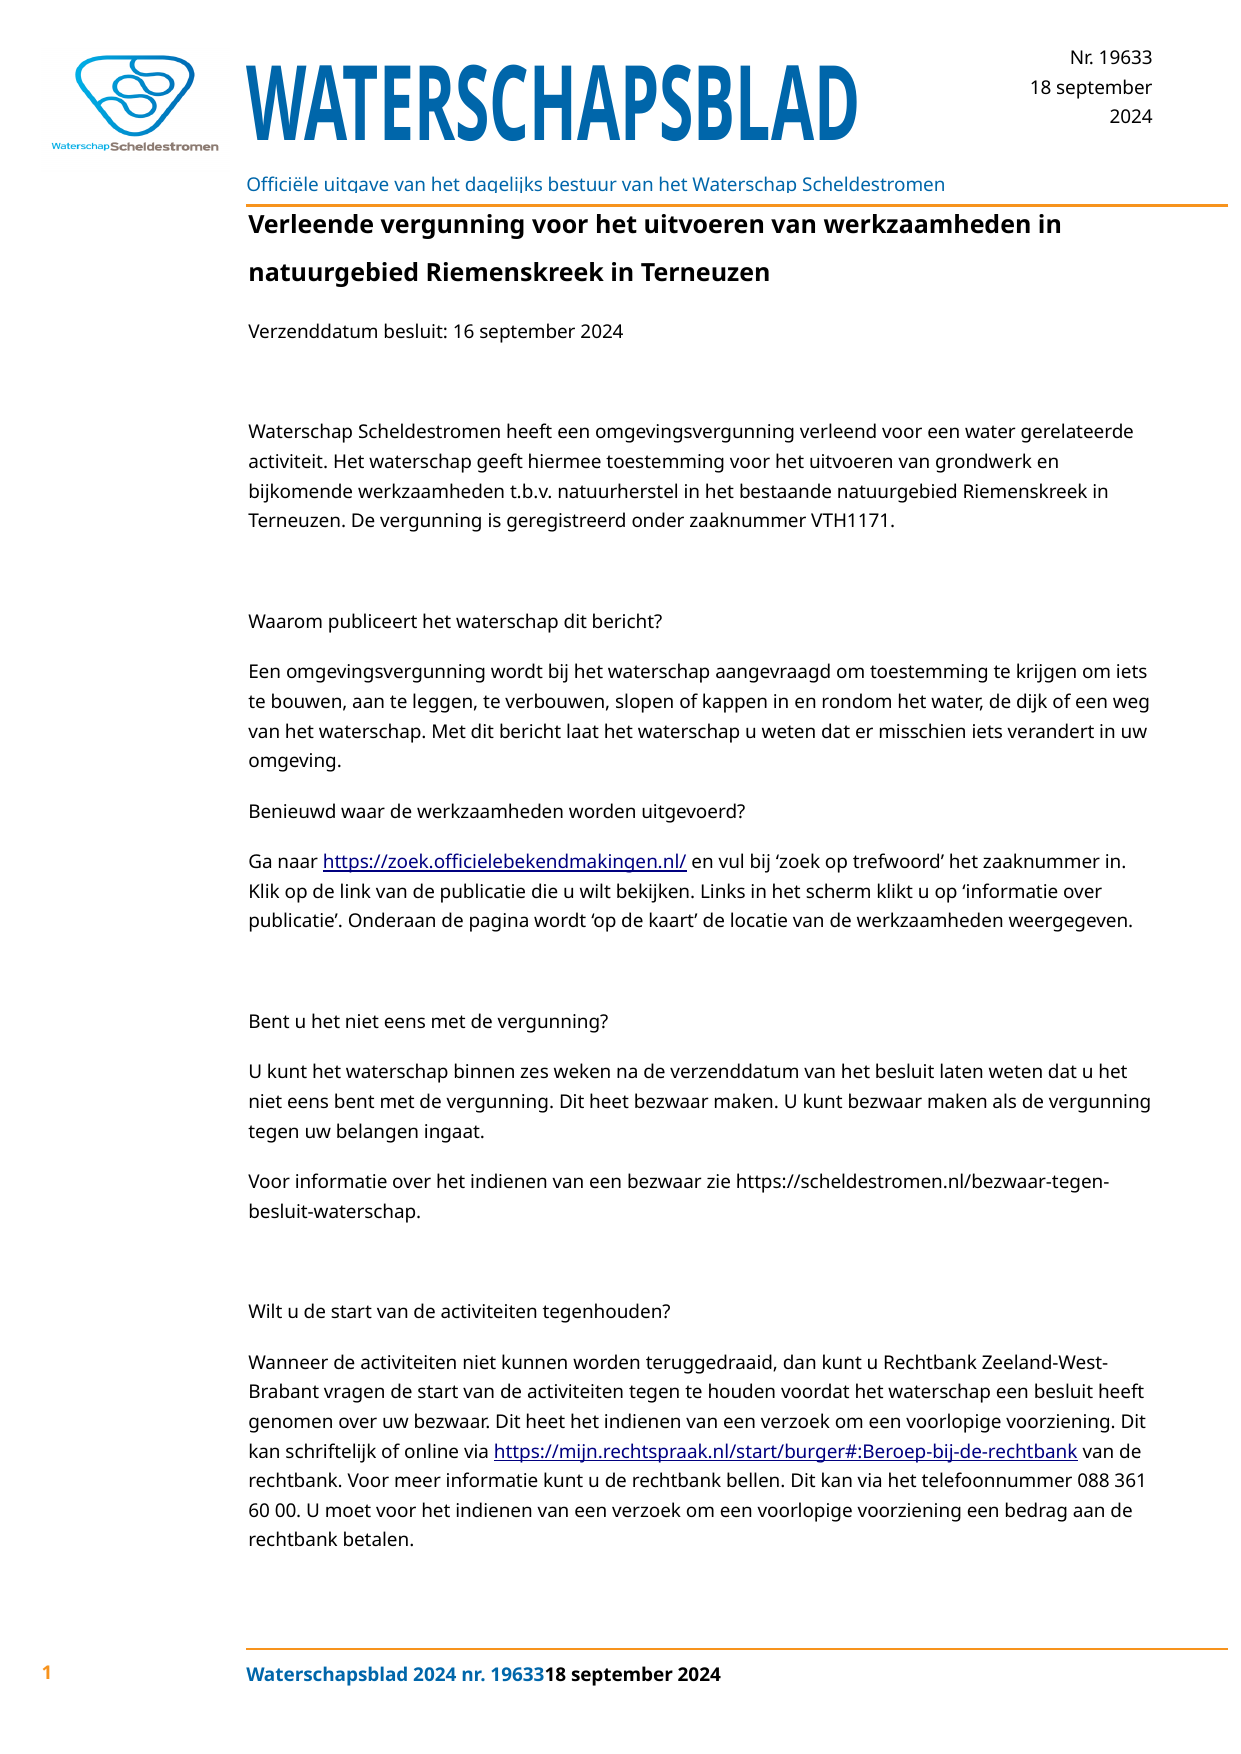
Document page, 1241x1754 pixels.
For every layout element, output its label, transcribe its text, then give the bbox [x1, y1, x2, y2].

text Verzenddatum besluit: 16 september 2024 [248, 318, 1152, 344]
text Ga naar https://zoek.officielebekendmakingen.nl/ en vul bij ‘zoek op trefwoord’ het zaaknummer in. Klik op de link van de publicatie die u wilt bekijken. Links in het scherm klikt u op ‘informatie over publicatie’. Onderaan de pagina wordt ‘op de kaart’ de locatie van de werkzaamheden weergegeven. [248, 848, 1152, 933]
text Een omgevingsvergunning wordt bij het waterschap aangevraagd om toestemming te krijgen om iets te bouwen, aan te leggen, te verbouwen, slopen of kappen in en rondom het water, de dijk of een weg van het waterschap. Met dit bericht laat het waterschap u weten dat er misschien iets verandert in uw omgeving. [248, 659, 1152, 773]
text Wanneer de activiteiten niet kunnen worden teruggedraaid, dan kunt u Rechtbank Zeeland-West-Brabant vragen de start van de activiteiten tegen te houden voordat het waterschap een besluit heeft genomen over uw bezwaar. Dit heet het indienen van een verzoek om een voorlopige voorziening. Dit kan schriftelijk of online via https://mijn.rechtspraak.nl/start/burger#:Beroep-bij-de-rechtbank van de rechtbank. Voor meer informatie kunt u de rechtbank bellen. Dit kan via het telefoonnummer 088 361 60 00. U moet voor het indienen van een verzoek om een voorlopige voorziening een bedrag aan de rechtbank betalen. [248, 1349, 1152, 1552]
picture [41, 47, 231, 172]
text U kunt het waterschap binnen zes weken na de verzenddatum van het besluit laten weten dat u het niet eens bent met de vergunning. Dit heet bezwaar maken. U kunt bezwaar maken als de vergunning tegen uw belangen ingaat. [248, 1059, 1152, 1144]
text Benieuwd waar de werkzaamheden worden uitgevoerd? [248, 798, 1152, 824]
text Waarom publiceert het waterschap dit bericht? [248, 608, 1152, 634]
text Voor informatie over het indienen van een bezwaar zie https://scheldestromen.nl/bezwaar-tegen-besluit-waterschap. [248, 1168, 1152, 1224]
text Bent u het niet eens met de vergunning? [248, 1008, 1152, 1034]
text Waterschap Scheldestromen heeft een omgevingsvergunning verleend voor een water gerelateerde activiteit. Het waterschap geeft hiermee toestemming voor het uitvoeren van grondwerk en bijkomende werkzaamheden t.b.v. natuurherstel in het bestaande natuurgebied Riemenskreek in Terneuzen. De vergunning is geregistreerd onder zaaknummer VTH1171. [248, 419, 1152, 533]
text Verleende vergunning voor het uitvoeren van werkzaamheden in natuurgebied Riemenskreek in Terneuzen [248, 207, 1152, 288]
text Wilt u de start van de activiteiten tegenhouden? [248, 1299, 1152, 1324]
